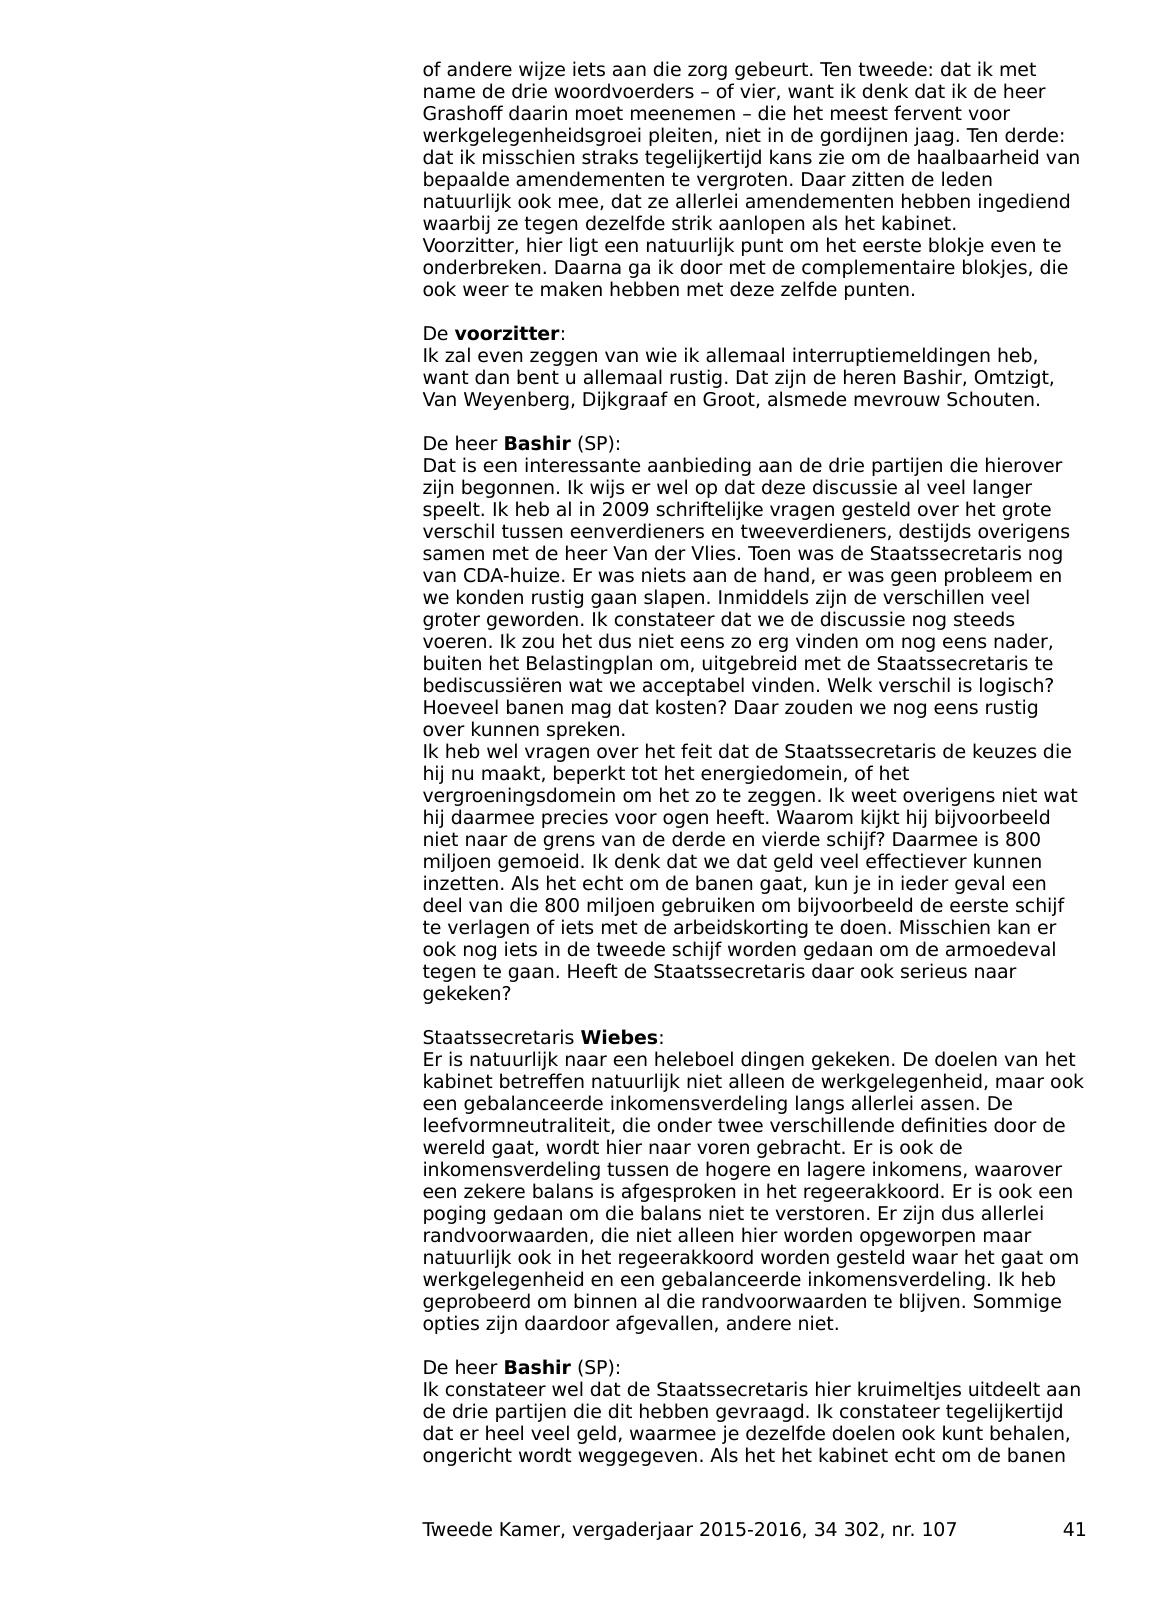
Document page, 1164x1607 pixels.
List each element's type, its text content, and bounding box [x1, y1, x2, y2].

text Ik constateer wel dat de Staatssecretaris hier kruimeltjes uitdeelt aan de drie partijen die dit hebben gevraagd. Ik constateer tegelijkertijd dat er heel veel geld, waarmee je dezelfde doelen ook kunt behalen, ongericht wordt weggegeven. Als het het kabinet echt om de banen [422, 1379, 1087, 1467]
text De heer Bashir (SP): [422, 1357, 1087, 1379]
text Er is natuurlijk naar een heleboel dingen gekeken. De doelen van het kabinet betreffen natuurlijk niet alleen de werkgelegenheid, maar ook een gebalanceerde inkomensverdeling langs allerlei assen. De leefvormneutraliteit, die onder twee verschillende definities door de wereld gaat, wordt hier naar voren gebracht. Er is ook de inkomensverdeling tussen de hogere en lagere inkomens, waarover een zekere balans is afgesproken in het regeerakkoord. Er is ook een poging gedaan om die balans niet te verstoren. Er zijn dus allerlei randvoorwaarden, die niet alleen hier worden opgeworpen maar natuurlijk ook in het regeerakkoord worden gesteld waar het gaat om werkgelegenheid en een gebalanceerde inkomensverdeling. Ik heb geprobeerd om binnen al die randvoorwaarden te blijven. Sommige opties zijn daardoor afgevallen, andere niet. [422, 1049, 1087, 1334]
text Ik zal even zeggen van wie ik allemaal interruptiemeldingen heb, want dan bent u allemaal rustig. Dat zijn de heren Bashir, Omtzigt, Van Weyenberg, Dijkgraaf en Groot, alsmede mevrouw Schouten. [422, 345, 1087, 411]
text Ik heb wel vragen over het feit dat de Staatssecretaris de keuzes die hij nu maakt, beperkt tot het energiedomein, of het vergroeningsdomein om het zo te zeggen. Ik weet overigens niet wat hij daarmee precies voor ogen heeft. Waarom kijkt hij bijvoorbeeld niet naar de grens van de derde en vierde schijf? Daarmee is 800 miljoen gemoeid. Ik denk dat we dat geld veel effectiever kunnen inzetten. Als het echt om de banen gaat, kun je in ieder geval een deel van die 800 miljoen gebruiken om bijvoorbeeld de eerste schijf te verlagen of iets met de arbeidskorting te doen. Misschien kan er ook nog iets in de tweede schijf worden gedaan om de armoedeval tegen te gaan. Heeft de Staatssecretaris daar ook serieus naar gekeken? [422, 741, 1087, 1004]
text of andere wijze iets aan die zorg gebeurt. Ten tweede: dat ik met name de drie woordvoerders – of vier, want ik denk dat ik de heer Grashoff daarin moet meenemen – die het meest fervent voor werkgelegenheidsgroei pleiten, niet in de gordijnen jaag. Ten derde: dat ik misschien straks tegelijkertijd kans zie om de haalbaarheid van bepaalde amendementen te vergroten. Daar zitten de leden natuurlijk ook mee, dat ze allerlei amendementen hebben ingediend waarbij ze tegen dezelfde strik aanlopen als het kabinet. [422, 59, 1087, 235]
text De heer Bashir (SP): [422, 433, 1087, 455]
text Voorzitter, hier ligt een natuurlijk punt om het eerste blokje even te onderbreken. Daarna ga ik door met de complementaire blokjes, die ook weer te maken hebben met deze zelfde punten. [422, 235, 1087, 301]
text Staatssecretaris Wiebes: [422, 1027, 1087, 1049]
text Dat is een interessante aanbieding aan de drie partijen die hierover zijn begonnen. Ik wijs er wel op dat deze discussie al veel langer speelt. Ik heb al in 2009 schriftelijke vragen gesteld over het grote verschil tussen eenverdieners en tweeverdieners, destijds overigens samen met de heer Van der Vlies. Toen was de Staatssecretaris nog van CDA-huize. Er was niets aan de hand, er was geen probleem en we konden rustig gaan slapen. Inmiddels zijn de verschillen veel groter geworden. Ik constateer dat we de discussie nog steeds voeren. Ik zou het dus niet eens zo erg vinden om nog eens nader, buiten het Belastingplan om, uitgebreid met de Staatssecretaris te bediscussiëren wat we acceptabel vinden. Welk verschil is logisch? Hoeveel banen mag dat kosten? Daar zouden we nog eens rustig over kunnen spreken. [422, 455, 1087, 741]
text De voorzitter: [422, 323, 1087, 345]
